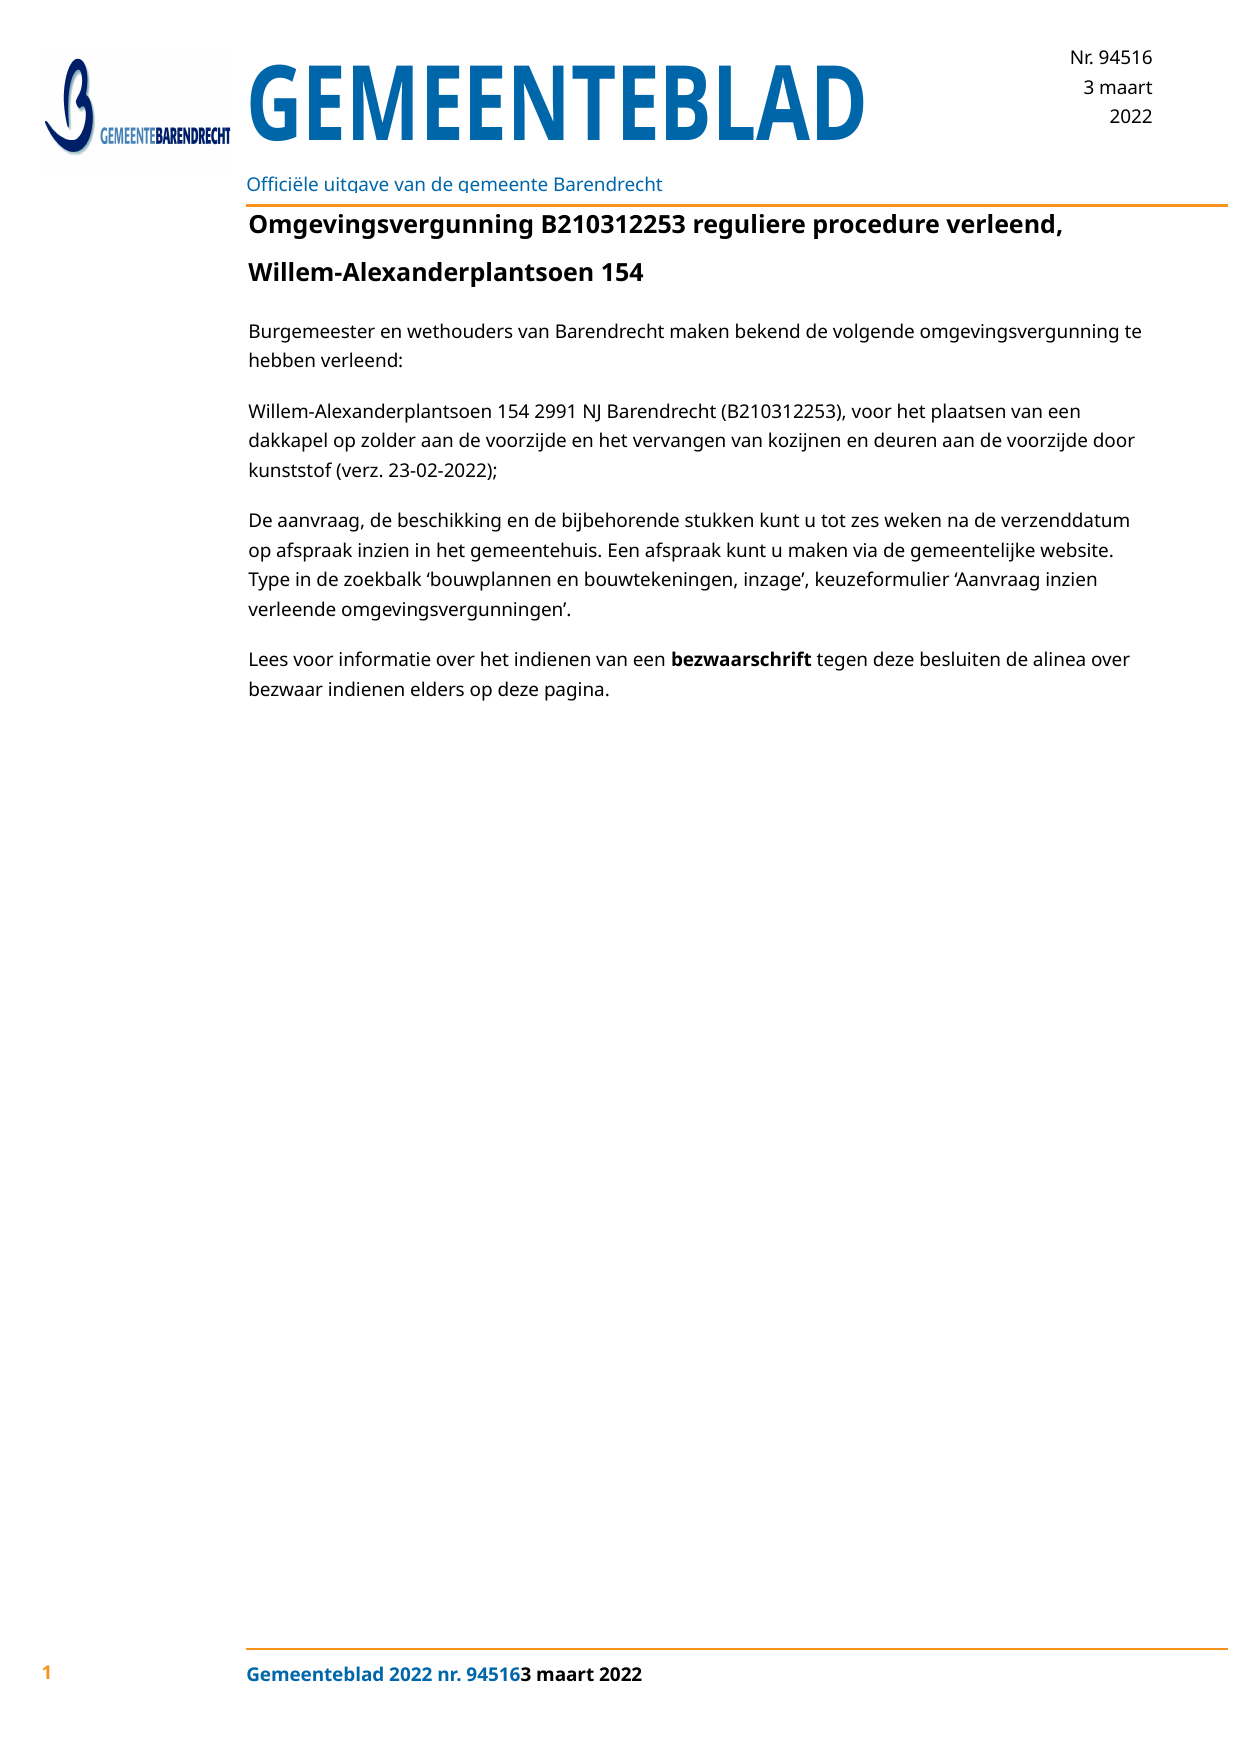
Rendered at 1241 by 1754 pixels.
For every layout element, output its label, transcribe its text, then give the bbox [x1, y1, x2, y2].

text Lees voor informatie over het indienen van een bezwaarschrift tegen deze besluiten de alinea over bezwaar indienen elders op deze pagina. [248, 647, 1152, 702]
text Willem-Alexanderplantsoen 154 2991 NJ Barendrecht (B210312253), voor het plaatsen van een dakkapel op zolder aan de voorzijde en het vervangen van kozijnen en deuren aan de voorzijde door kunststof (verz. 23-02-2022); [248, 398, 1152, 483]
picture [41, 47, 231, 172]
text Omgevingsvergunning B210312253 reguliere procedure verleend, Willem-Alexanderplantsoen 154 [248, 207, 1152, 288]
text Burgemeester en wethouders van Barendrecht maken bekend de volgende omgevingsvergunning te hebben verleend: [248, 318, 1152, 373]
text De aanvraag, de beschikking en de bijbehorende stukken kunt u tot zes weken na de verzenddatum op afspraak inzien in het gemeentehuis. Een afspraak kunt u maken via de gemeentelijke website. Type in de zoekbalk ‘bouwplannen en bouwtekeningen, inzage’, keuzeformulier ‘Aanvraag inzien verleende omgevingsvergunningen’. [248, 507, 1152, 622]
